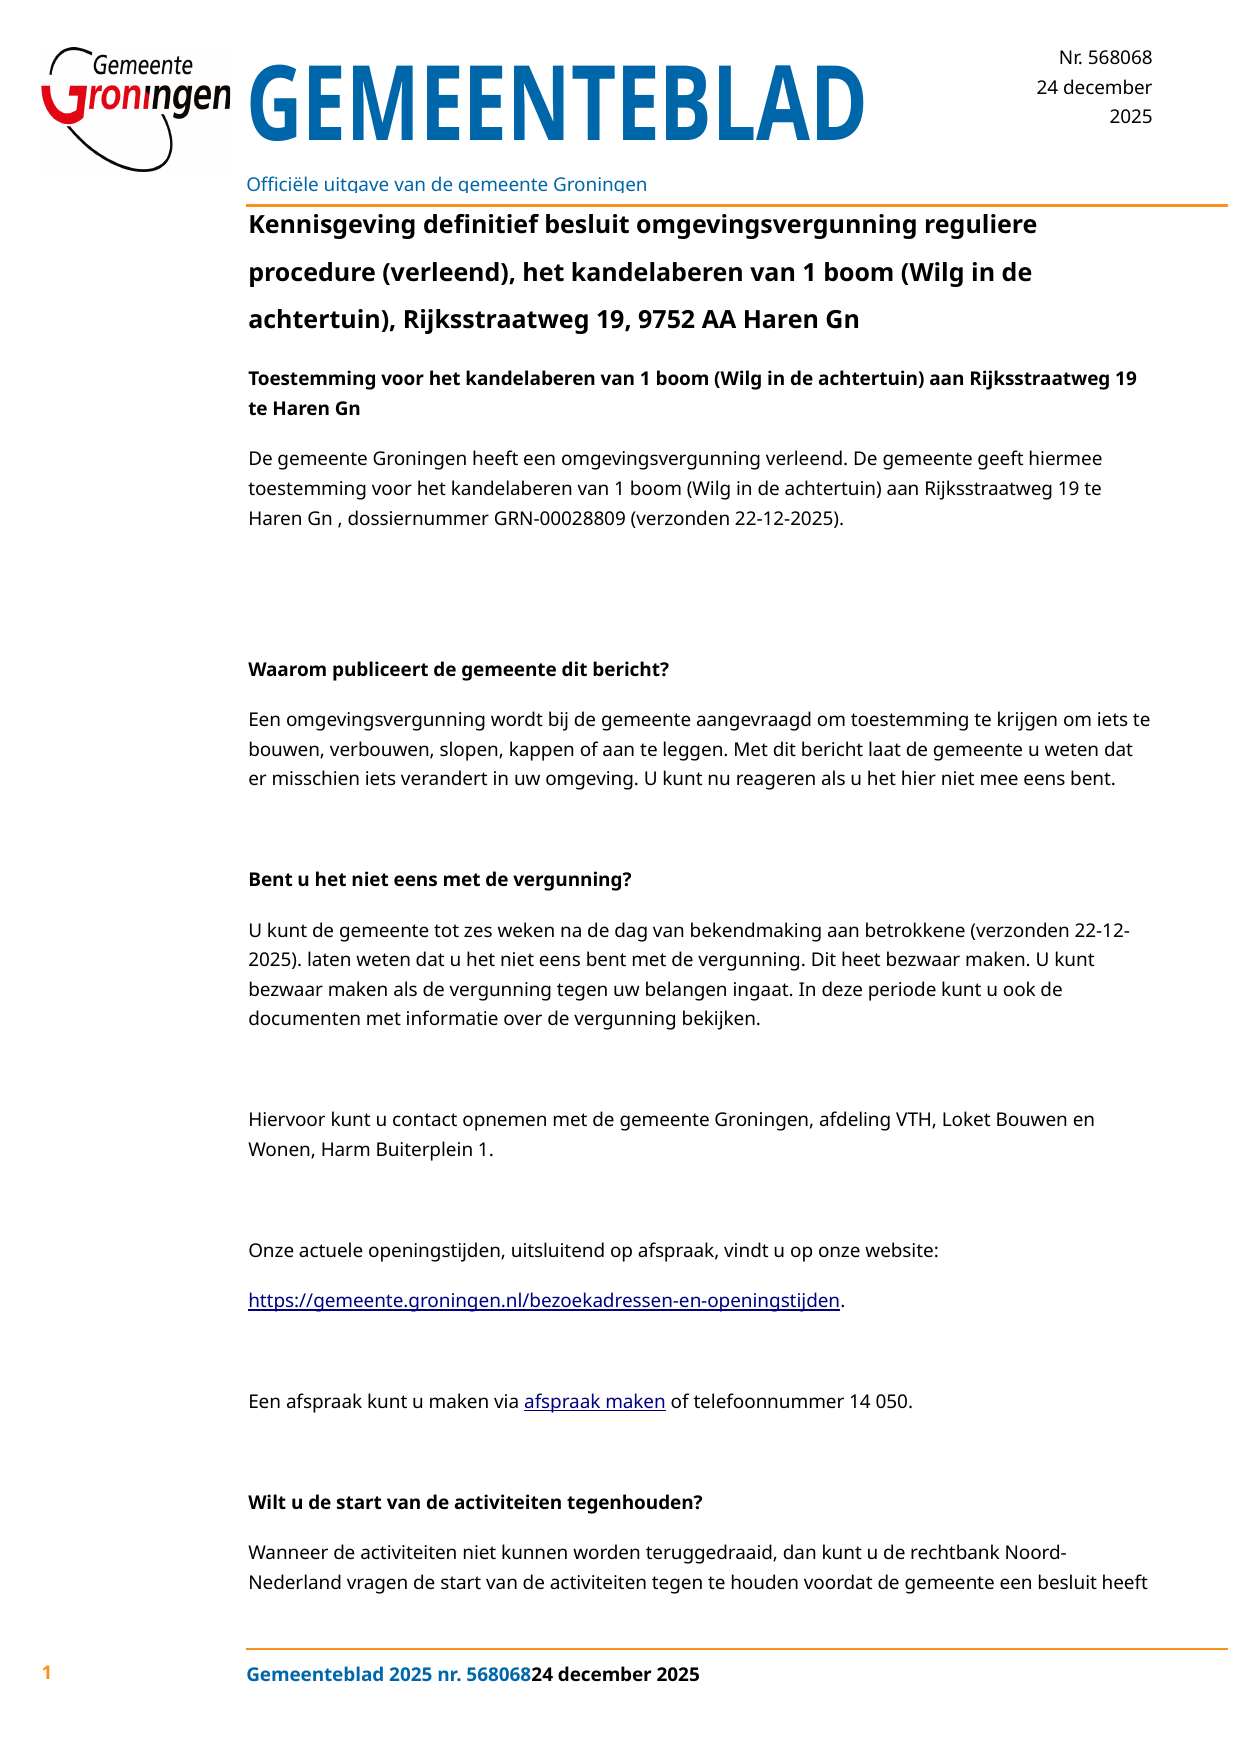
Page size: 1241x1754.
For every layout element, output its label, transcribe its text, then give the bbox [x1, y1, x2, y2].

text https://gemeente.groningen.nl/bezoekadressen-en-openingstijden. [248, 1287, 1152, 1313]
text Kennisgeving definitief besluit omgevingsvergunning reguliere procedure (verleend), het kandelaberen van 1 boom (Wilg in de achtertuin), Rijksstraatweg 19, 9752 AA Haren Gn [248, 207, 1152, 336]
text Wilt u de start van de activiteiten tegenhouden? [248, 1489, 1152, 1514]
text De gemeente Groningen heeft een omgevingsvergunning verleend. De gemeente geeft hiermee toestemming voor het kandelaberen van 1 boom (Wilg in de achtertuin) aan Rijksstraatweg 19 te Haren Gn , dossiernummer GRN-00028809 (verzonden 22-12-2025). [248, 446, 1152, 530]
text Waarom publiceert de gemeente dit bericht? [248, 656, 1152, 682]
picture [41, 47, 231, 172]
text U kunt de gemeente tot zes weken na de dag van bekendmaking aan betrokkene (verzonden 22-12-2025). laten weten dat u het niet eens bent met de vergunning. Dit heet bezwaar maken. U kunt bezwaar maken als de vergunning tegen uw belangen ingaat. In deze periode kunt u ook de documenten met informatie over de vergunning bekijken. [248, 917, 1152, 1031]
text Bent u het niet eens met de vergunning? [248, 866, 1152, 892]
text Onze actuele openingstijden, uitsluitend op afspraak, vindt u op onze website: [248, 1237, 1152, 1262]
text Hiervoor kunt u contact opnemen met de gemeente Groningen, afdeling VTH, Loket Bouwen en Wonen, Harm Buiterplein 1. [248, 1106, 1152, 1162]
text Toestemming voor het kandelaberen van 1 boom (Wilg in de achtertuin) aan Rijksstraatweg 19 te Haren Gn [248, 366, 1152, 421]
text Een afspraak kunt u maken via afspraak maken of telefoonnummer 14 050. [248, 1388, 1152, 1414]
text Een omgevingsvergunning wordt bij de gemeente aangevraagd om toestemming te krijgen om iets te bouwen, verbouwen, slopen, kappen of aan te leggen. Met dit bericht laat de gemeente u weten dat er misschien iets verandert in uw omgeving. U kunt nu reageren als u het hier niet mee eens bent. [248, 706, 1152, 791]
text Wanneer de activiteiten niet kunnen worden teruggedraaid, dan kunt u de rechtbank Noord-Nederland vragen de start van de activiteiten tegen te houden voordat de gemeente een besluit heeft [248, 1539, 1152, 1594]
